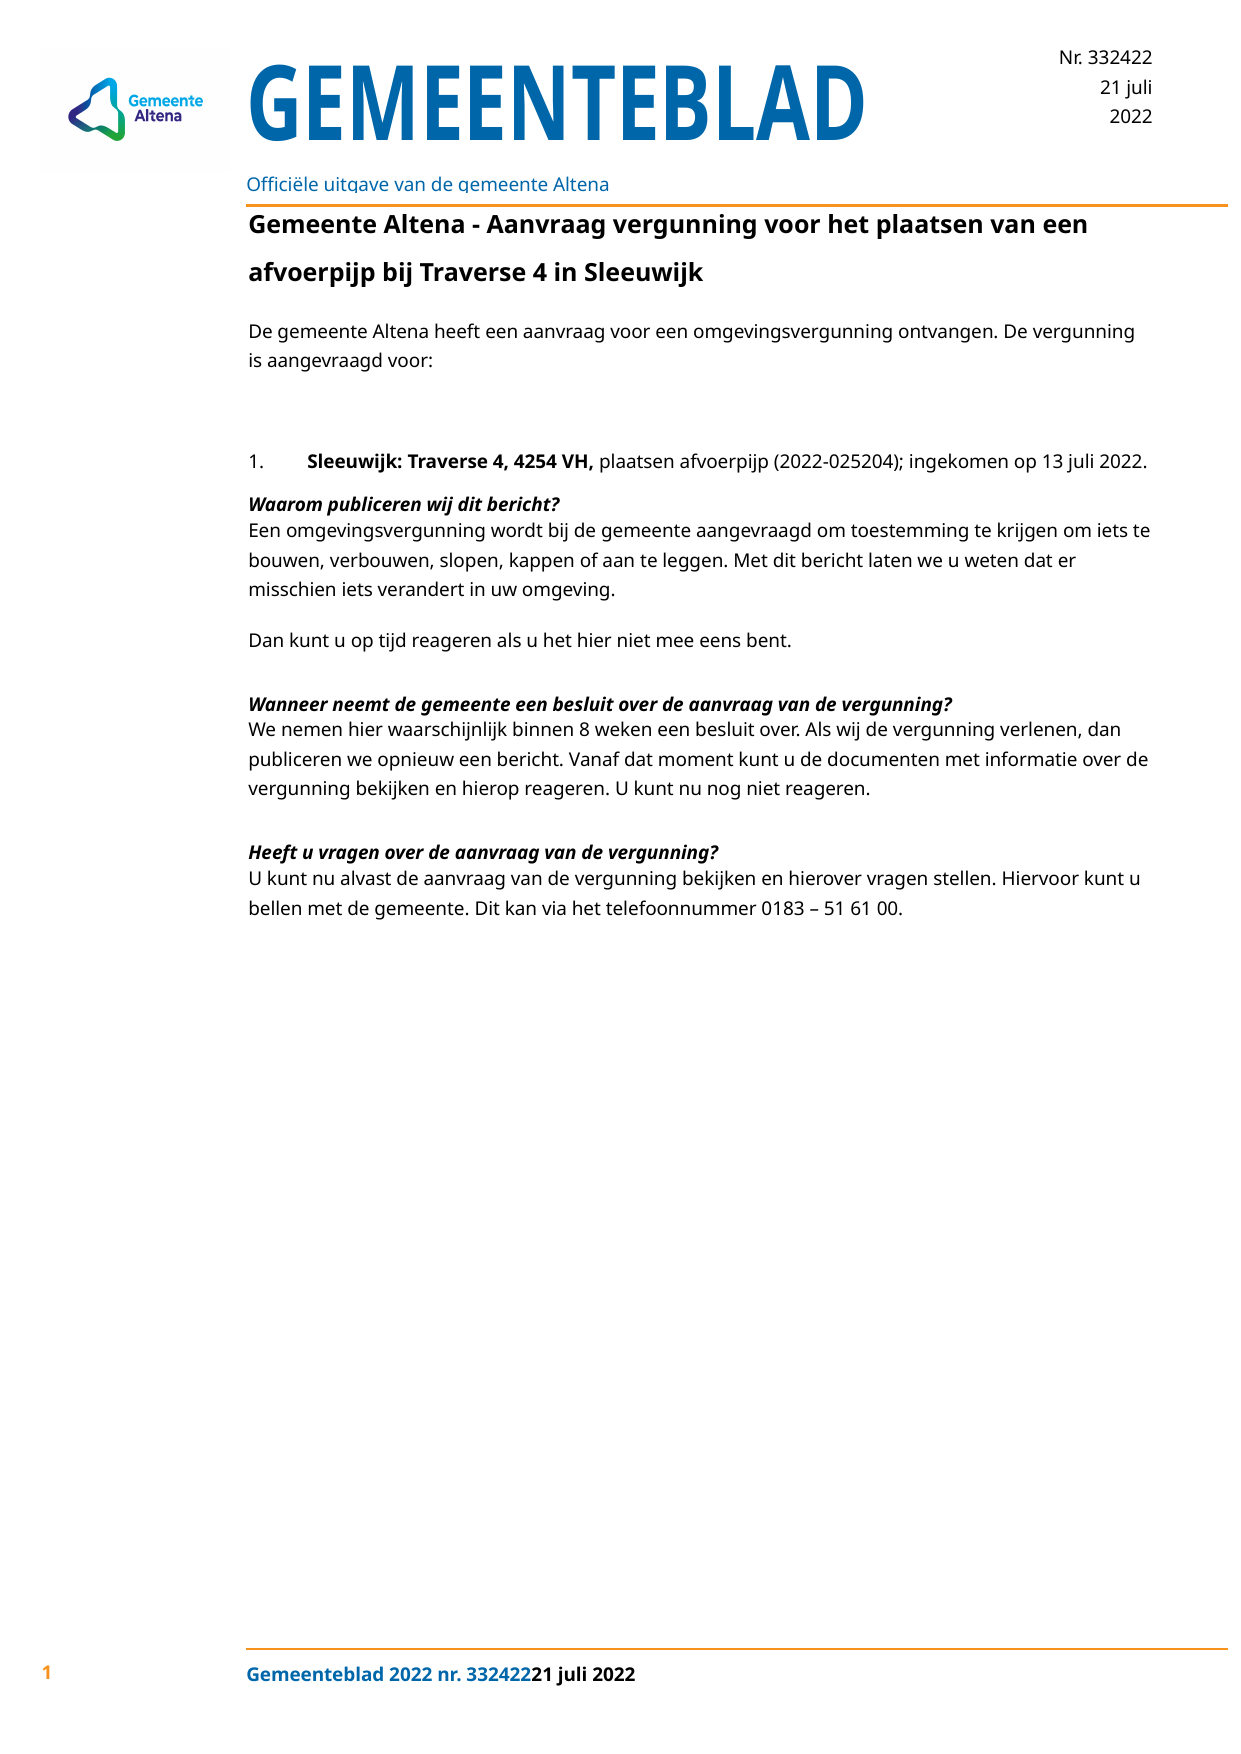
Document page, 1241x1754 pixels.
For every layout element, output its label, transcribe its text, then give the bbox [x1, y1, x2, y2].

text Heeft u vragen over de aanvraag van de vergunning? [248, 839, 1152, 865]
text U kunt nu alvast de aanvraag van de vergunning bekijken en hierover vragen stellen. Hiervoor kunt u bellen met de gemeente. Dit kan via het telefoonnummer 0183 – 51 61 00. [248, 865, 1152, 921]
picture [41, 47, 231, 172]
text Een omgevingsvergunning wordt bij de gemeente aangevraagd om toestemming te krijgen om iets te bouwen, verbouwen, slopen, kappen of aan te leggen. Met dit bericht laten we u weten dat er misschien iets verandert in uw omgeving. [248, 517, 1152, 602]
list Sleeuwijk: Traverse 4, 4254 VH, plaatsen afvoerpijp (2022-025204); ingekomen op 13 juli 2022. [248, 448, 1152, 474]
text Gemeente Altena - Aanvraag vergunning voor het plaatsen van een afvoerpijp bij Traverse 4 in Sleeuwijk [248, 207, 1152, 288]
text Waarom publiceren wij dit bericht? [248, 491, 1152, 517]
text De gemeente Altena heeft een aanvraag voor een omgevingsvergunning ontvangen. De vergunning is aangevraagd voor: [248, 318, 1152, 373]
text Dan kunt u op tijd reageren als u het hier niet mee eens bent. [248, 627, 1152, 652]
text Wanneer neemt de gemeente een besluit over de aanvraag van de vergunning? [248, 691, 1152, 716]
text We nemen hier waarschijnlijk binnen 8 weken een besluit over. Als wij de vergunning verlenen, dan publiceren we opnieuw een bericht. Vanaf dat moment kunt u de documenten met informatie over de vergunning bekijken en hierop reageren. U kunt nu nog niet reageren. [248, 716, 1152, 801]
